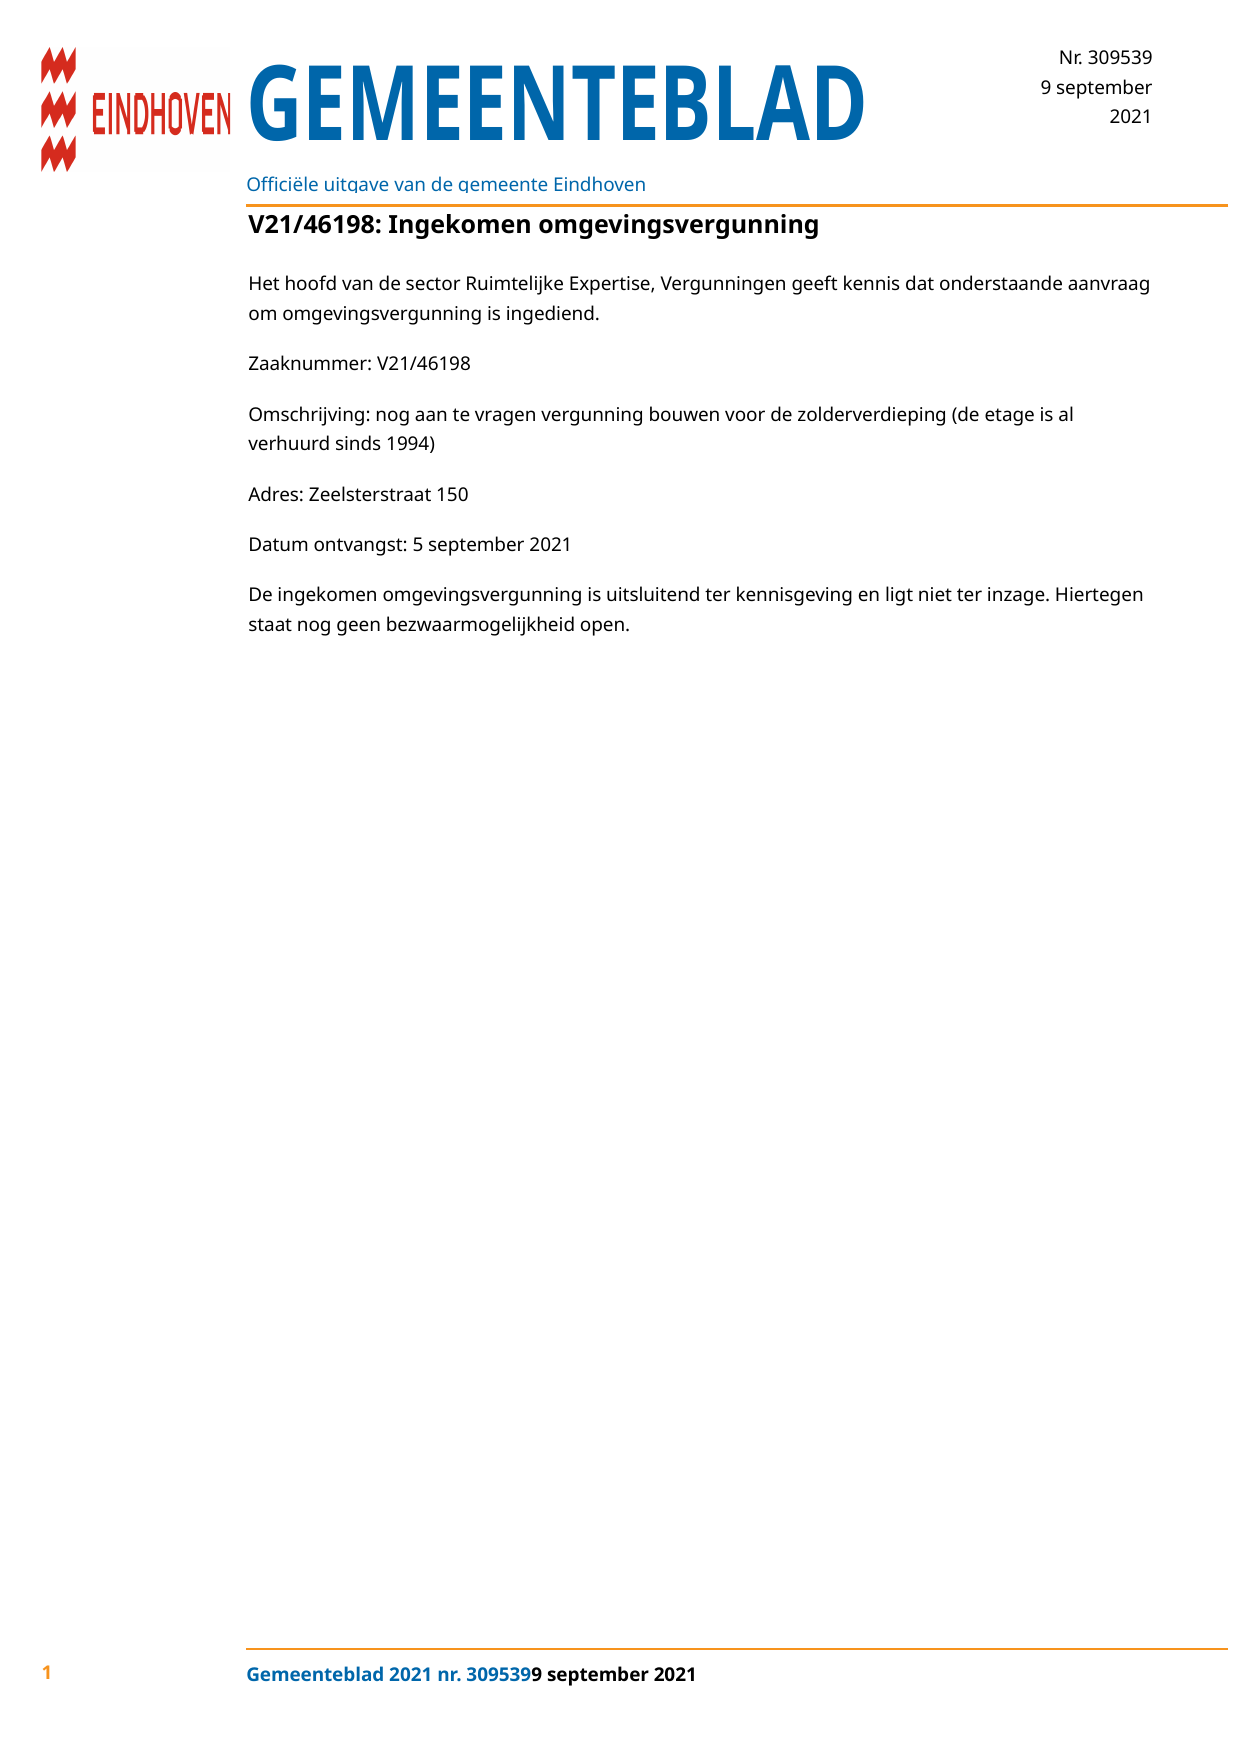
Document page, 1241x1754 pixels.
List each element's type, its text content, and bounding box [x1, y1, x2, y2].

picture [41, 47, 231, 172]
text Datum ontvangst: 5 september 2021 [248, 531, 1152, 557]
text Zaaknummer: V21/46198 [248, 350, 1152, 376]
text V21/46198: Ingekomen omgevingsvergunning [248, 207, 1152, 241]
text De ingekomen omgevingsvergunning is uitsluitend ter kennisgeving en ligt niet ter inzage. Hiertegen staat nog geen bezwaarmogelijkheid open. [248, 582, 1152, 637]
text Het hoofd van de sector Ruimtelijke Expertise, Vergunningen geeft kennis dat onderstaande aanvraag om omgevingsvergunning is ingediend. [248, 270, 1152, 326]
text Adres: Zeelsterstraat 150 [248, 481, 1152, 506]
text Omschrijving: nog aan te vragen vergunning bouwen voor de zolderverdieping (de etage is al verhuurd sinds 1994) [248, 401, 1152, 456]
